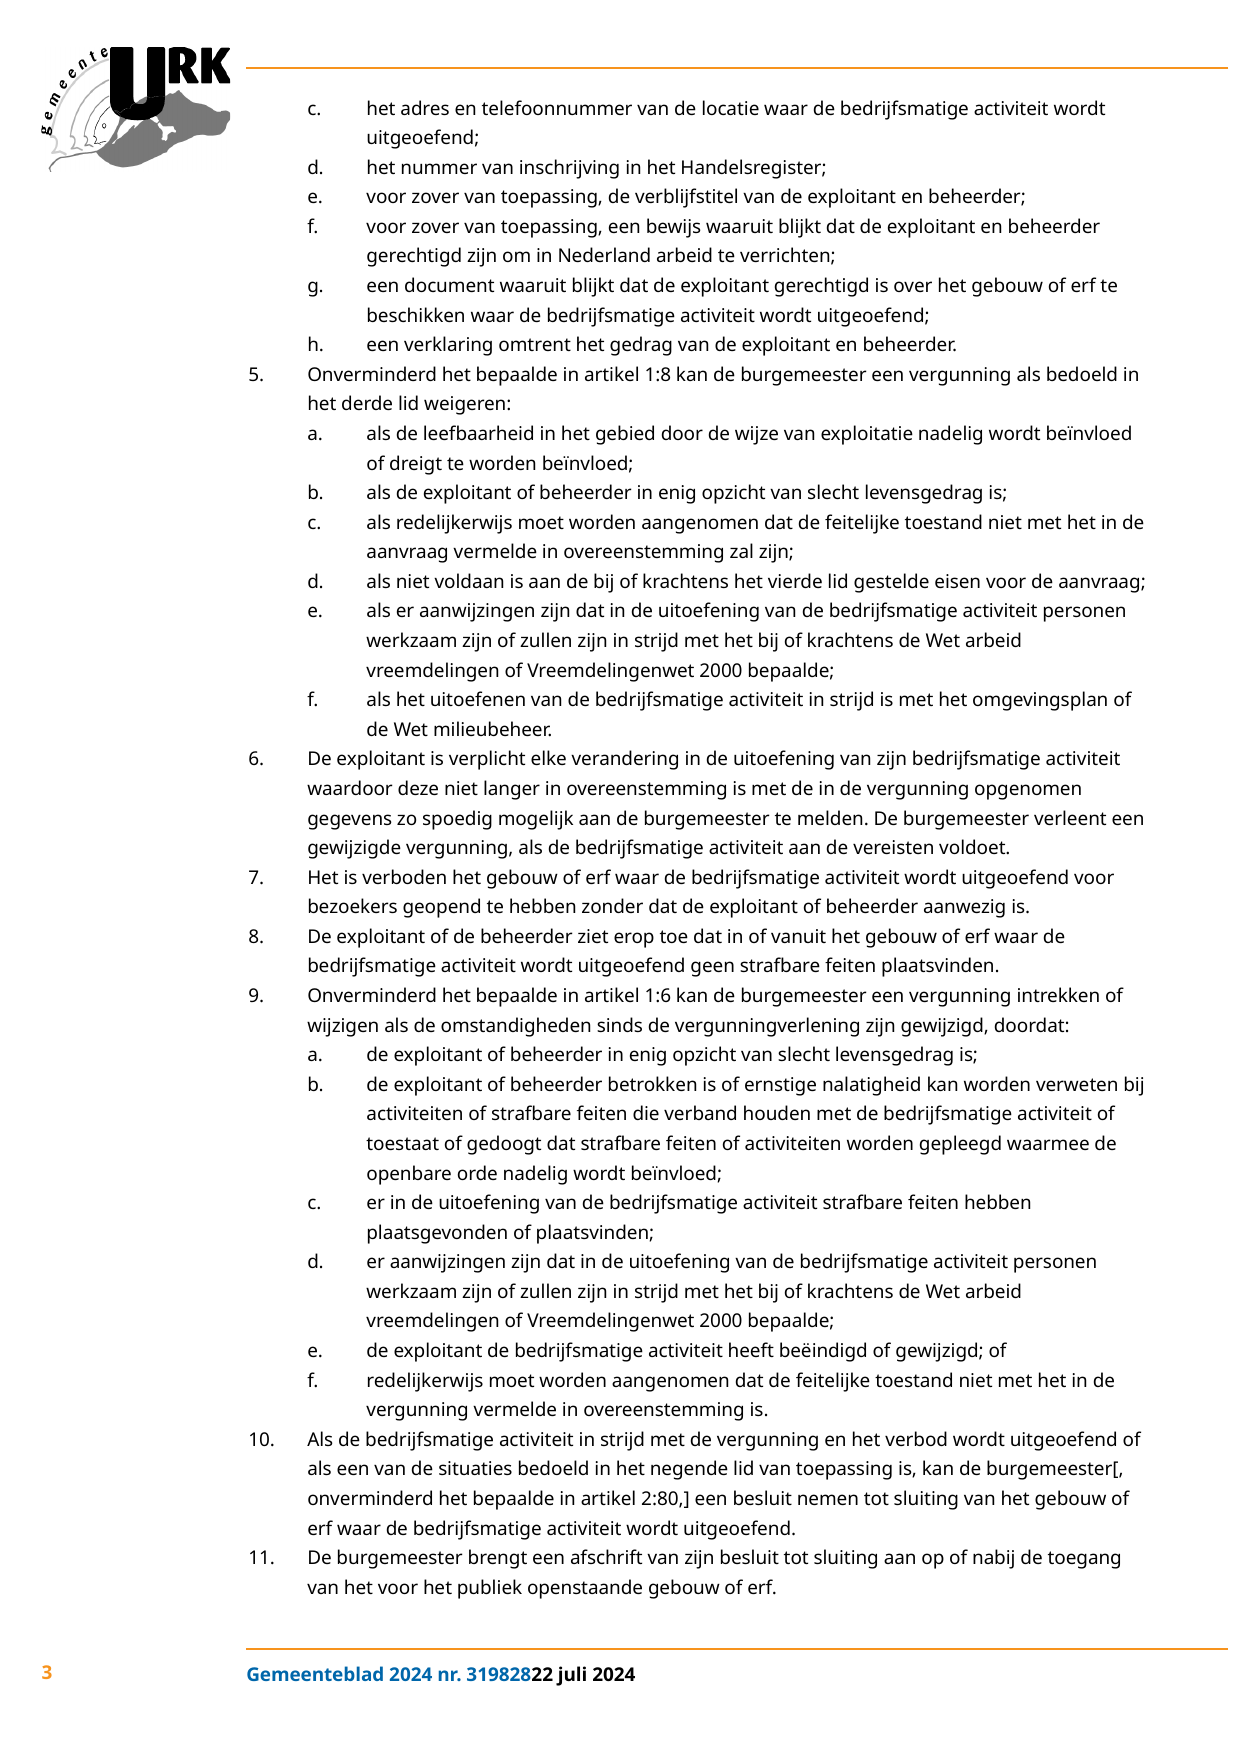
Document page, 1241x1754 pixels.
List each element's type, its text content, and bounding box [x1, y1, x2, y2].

list De exploitant of de beheerder ziet erop toe dat in of vanuit het gebouw of erf waar de bedrijfsmatige activiteit wordt uitgeoefend geen strafbare feiten plaatsvinden. [248, 923, 1152, 978]
list redelijkerwijs moet worden aangenomen dat de feitelijke toestand niet met het in de vergunning vermelde in overeenstemming is. [307, 1367, 1152, 1422]
list een document waaruit blijkt dat de exploitant gerechtigd is over het gebouw of erf te beschikken waar de bedrijfsmatige activiteit wordt uitgeoefend; [307, 272, 1152, 328]
list de exploitant de bedrijfsmatige activiteit heeft beëindigd of gewijzigd; of [307, 1337, 1152, 1363]
list Als de bedrijfsmatige activiteit in strijd met de vergunning en het verbod wordt uitgeoefend of als een van de situaties bedoeld in het negende lid van toepassing is, kan de burgemeester[, onverminderd het bepaalde in artikel 2:80,] een besluit nemen tot sluiting van het gebouw of erf waar de bedrijfsmatige activiteit wordt uitgeoefend. [248, 1426, 1152, 1541]
list voor zover van toepassing, een bewijs waaruit blijkt dat de exploitant en beheerder gerechtigd zijn om in Nederland arbeid te verrichten; [307, 213, 1152, 268]
list als niet voldaan is aan de bij of krachtens het vierde lid gestelde eisen voor de aanvraag; [307, 568, 1152, 594]
list de exploitant of beheerder betrokken is of ernstige nalatigheid kan worden verweten bij activiteiten of strafbare feiten die verband houden met de bedrijfsmatige activiteit of toestaat of gedoogt dat strafbare feiten of activiteiten worden gepleegd waarmee de openbare orde nadelig wordt beïnvloed; [307, 1071, 1152, 1186]
list een verklaring omtrent het gedrag van de exploitant en beheerder. [307, 331, 1152, 357]
list als het uitoefenen van de bedrijfsmatige activiteit in strijd is met het omgevingsplan of de Wet milieubeheer. [307, 686, 1152, 742]
list als de exploitant of beheerder in enig opzicht van slecht levensgedrag is; [307, 479, 1152, 505]
list als er aanwijzingen zijn dat in de uitoefening van de bedrijfsmatige activiteit personen werkzaam zijn of zullen zijn in strijd met het bij of krachtens de Wet arbeid vreemdelingen of Vreemdelingenwet 2000 bepaalde; [307, 598, 1152, 683]
list als de leefbaarheid in het gebied door de wijze van exploitatie nadelig wordt beïnvloed of dreigt te worden beïnvloed; [307, 420, 1152, 476]
list Het is verboden het gebouw of erf waar de bedrijfsmatige activiteit wordt uitgeoefend voor bezoekers geopend te hebben zonder dat de exploitant of beheerder aanwezig is. [248, 864, 1152, 919]
list er aanwijzingen zijn dat in de uitoefening van de bedrijfsmatige activiteit personen werkzaam zijn of zullen zijn in strijd met het bij of krachtens de Wet arbeid vreemdelingen of Vreemdelingenwet 2000 bepaalde; [307, 1248, 1152, 1333]
list er in de uitoefening van de bedrijfsmatige activiteit strafbare feiten hebben plaatsgevonden of plaatsvinden; [307, 1189, 1152, 1245]
list als redelijkerwijs moet worden aangenomen dat de feitelijke toestand niet met het in de aanvraag vermelde in overeenstemming zal zijn; [307, 509, 1152, 564]
list de exploitant of beheerder in enig opzicht van slecht levensgedrag is; [307, 1041, 1152, 1067]
list Onverminderd het bepaalde in artikel 1:6 kan de burgemeester een vergunning intrekken of wijzigen als de omstandigheden sinds de vergunningverlening zijn gewijzigd, doordat: [248, 982, 1152, 1038]
list het adres en telefoonnummer van de locatie waar de bedrijfsmatige activiteit wordt uitgeoefend; [307, 95, 1152, 150]
list Onverminderd het bepaalde in artikel 1:8 kan de burgemeester een vergunning als bedoeld in het derde lid weigeren: [248, 361, 1152, 416]
list het nummer van inschrijving in het Handelsregister; [307, 154, 1152, 180]
list De exploitant is verplicht elke verandering in de uitoefening van zijn bedrijfsmatige activiteit waardoor deze niet langer in overeenstemming is met de in de vergunning opgenomen gegevens zo spoedig mogelijk aan de burgemeester te melden. De burgemeester verleent een gewijzigde vergunning, als de bedrijfsmatige activiteit aan de vereisten voldoet. [248, 746, 1152, 860]
list De burgemeester brengt een afschrift van zijn besluit tot sluiting aan op of nabij de toegang van het voor het publiek openstaande gebouw of erf. [248, 1544, 1152, 1600]
list voor zover van toepassing, de verblijfstitel van de exploitant en beheerder; [307, 183, 1152, 209]
picture [41, 47, 231, 172]
